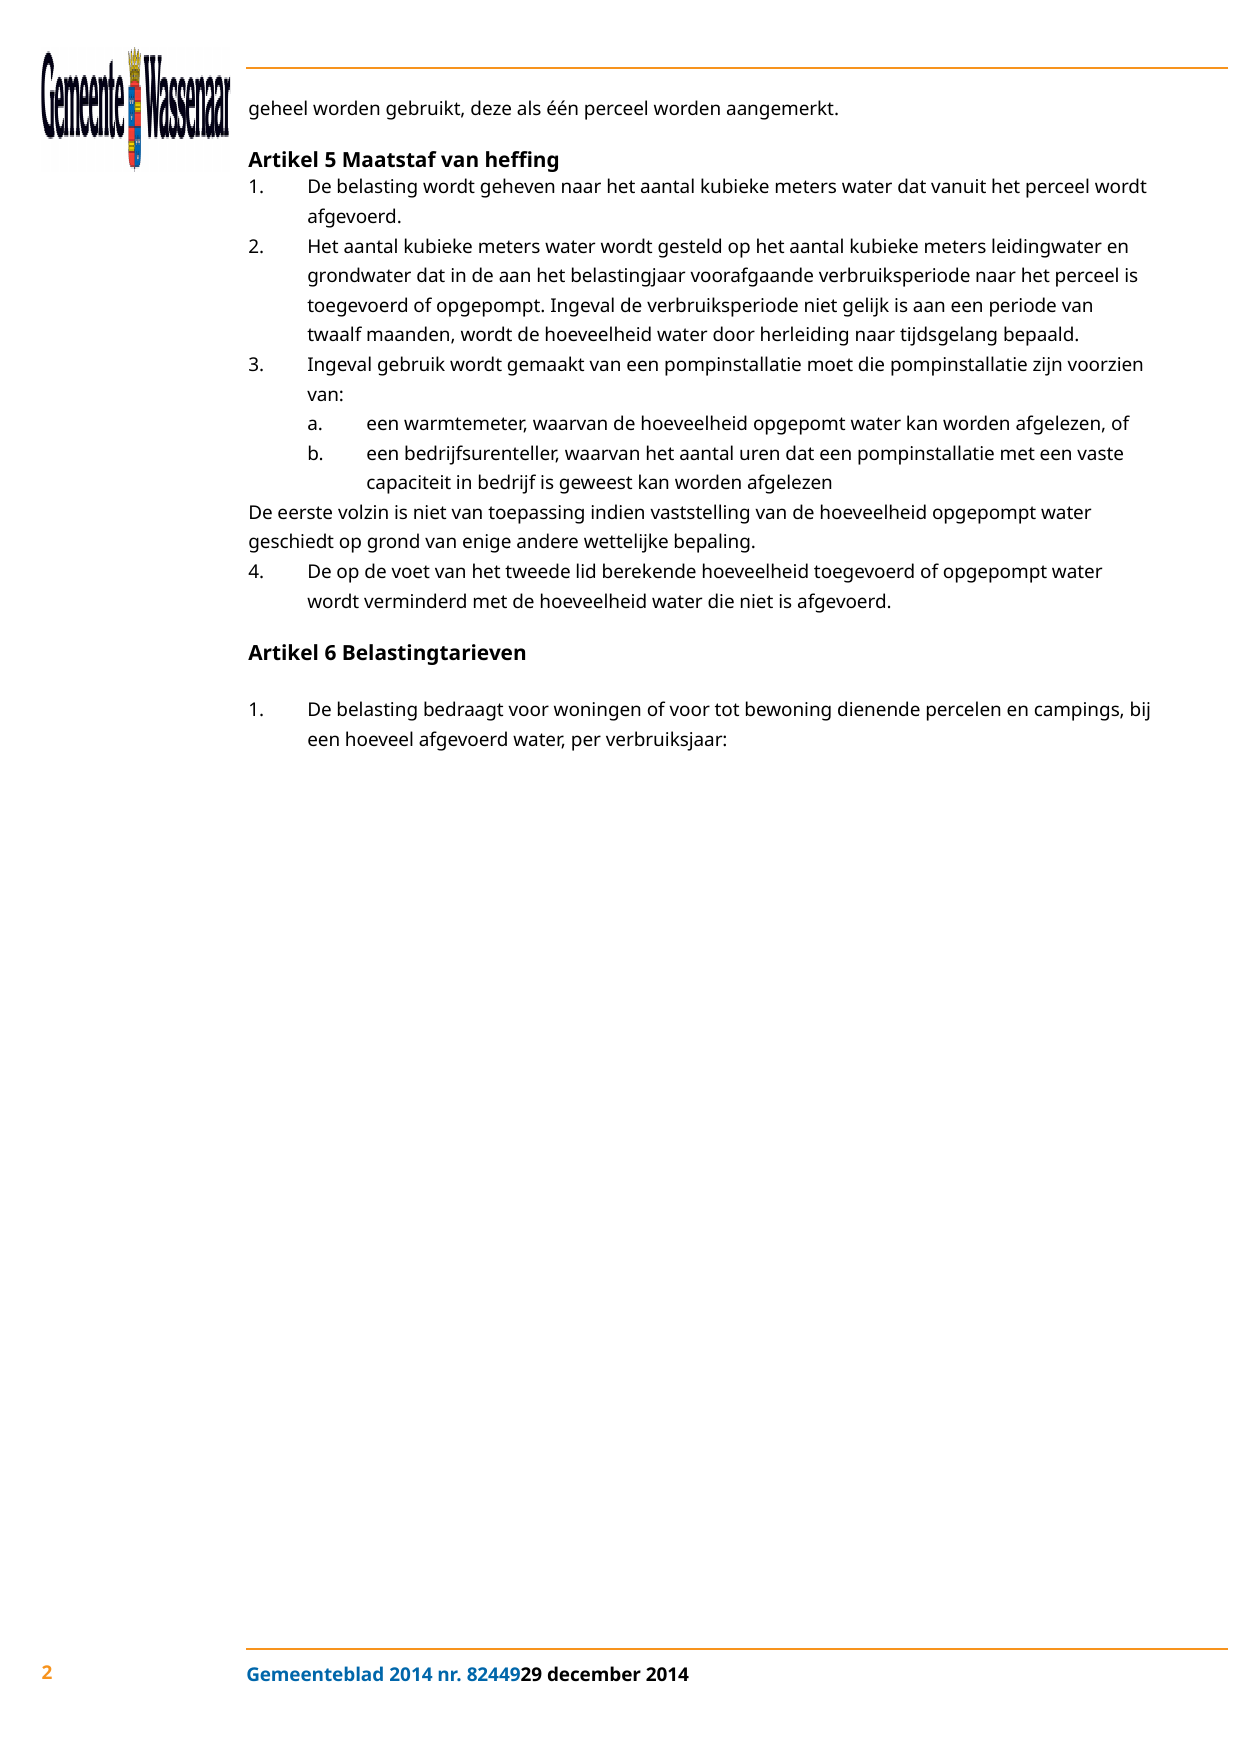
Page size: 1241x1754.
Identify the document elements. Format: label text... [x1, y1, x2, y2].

text Artikel 5 Maatstaf van heffing [248, 145, 1152, 174]
text Artikel 6 Belastingtarieven [248, 638, 1152, 667]
text geheel worden gebruikt, deze als één perceel worden aangemerkt. [248, 95, 1152, 121]
list een warmtemeter, waarvan de hoeveelheid opgepomt water kan worden afgelezen, of [307, 410, 1152, 436]
list Ingeval gebruik wordt gemaakt van een pompinstallatie moet die pompinstallatie zijn voorzien van: [248, 351, 1152, 406]
list Het aantal kubieke meters water wordt gesteld op het aantal kubieke meters leidingwater en grondwater dat in de aan het belastingjaar voorafgaande verbruiksperiode naar het perceel is toegevoerd of opgepompt. Ingeval de verbruiksperiode niet gelijk is aan een periode van twaalf maanden, wordt de hoeveelheid water door herleiding naar tijdsgelang bepaald. [248, 233, 1152, 347]
list De op de voet van het tweede lid berekende hoeveelheid toegevoerd of opgepompt water wordt verminderd met de hoeveelheid water die niet is afgevoerd. [248, 558, 1152, 613]
list een bedrijfsurenteller, waarvan het aantal uren dat een pompinstallatie met een vaste capaciteit in bedrijf is geweest kan worden afgelezen [307, 440, 1152, 495]
list De belasting wordt geheven naar het aantal kubieke meters water dat vanuit het perceel wordt afgevoerd. [248, 174, 1152, 229]
list De belasting bedraagt voor woningen of voor tot bewoning dienende percelen en campings, bij een hoeveel afgevoerd water, per verbruiksjaar: [248, 696, 1152, 752]
picture [41, 47, 231, 172]
text De eerste volzin is niet van toepassing indien vaststelling van de hoeveelheid opgepompt water geschiedt op grond van enige andere wettelijke bepaling. [248, 499, 1152, 554]
